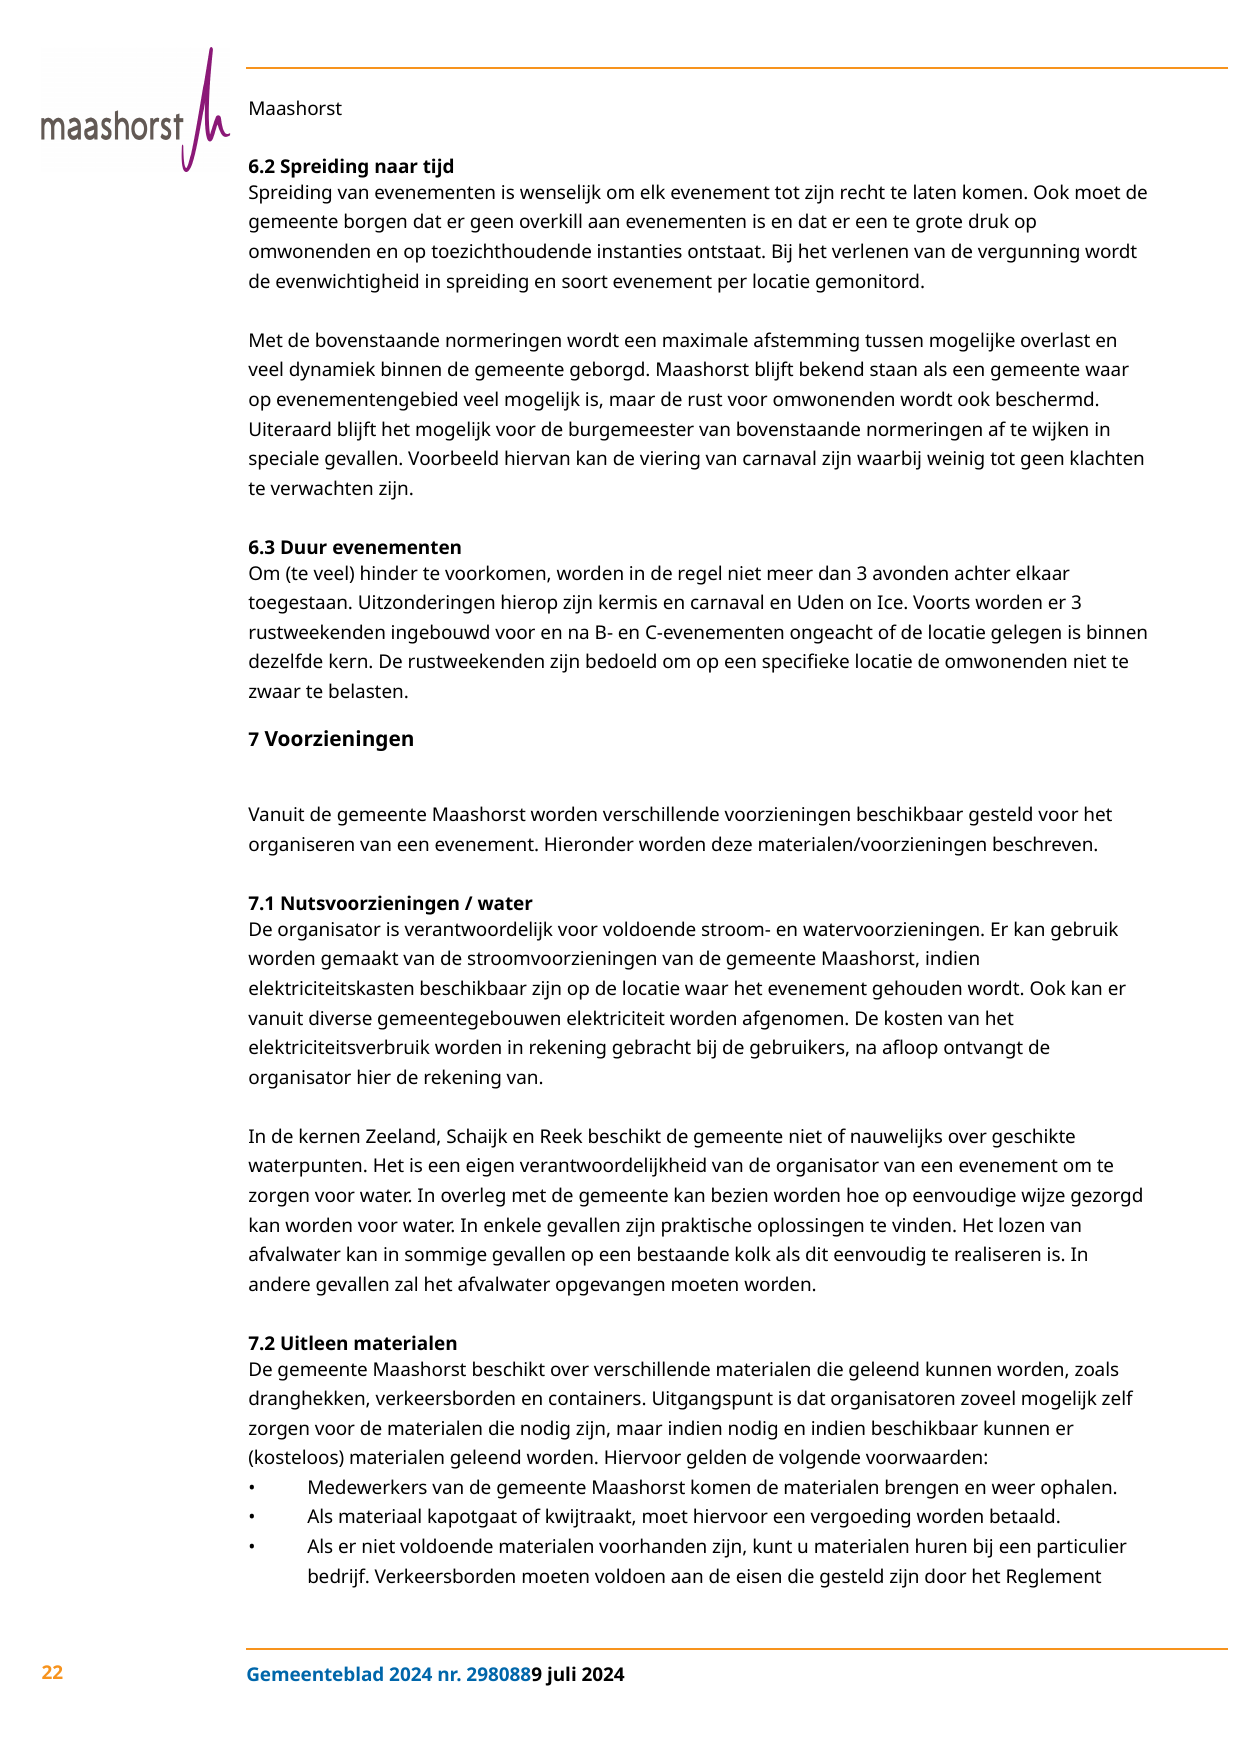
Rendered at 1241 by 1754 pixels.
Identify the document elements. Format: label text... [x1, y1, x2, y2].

text Om (te veel) hinder te voorkomen, worden in de regel niet meer dan 3 avonden achter elkaar toegestaan. Uitzonderingen hierop zijn kermis en carnaval en Uden on Ice. Voorts worden er 3 rustweekenden ingebouwd voor en na B- en C-evenementen ongeacht of de locatie gelegen is binnen dezelfde kern. De rustweekenden zijn bedoeld om op een specifieke locatie de omwonenden niet te zwaar te belasten. [248, 560, 1152, 704]
text Spreiding van evenementen is wenselijk om elk evenement tot zijn recht te laten komen. Ook moet de gemeente borgen dat er geen overkill aan evenementen is en dat er een te grote druk op omwonenden en op toezichthoudende instanties ontstaat. Bij het verlenen van de vergunning wordt de evenwichtigheid in spreiding en soort evenement per locatie gemonitord. [248, 179, 1152, 293]
list Als er niet voldoende materialen voorhanden zijn, kunt u materialen huren bij een particulier bedrijf. Verkeersborden moeten voldoen aan de eisen die gesteld zijn door het Reglement [248, 1533, 1152, 1589]
text 7 Voorzieningen [248, 724, 1152, 752]
table_cell Maashorst [248, 95, 700, 121]
list Als materiaal kapotgaat of kwijtraakt, moet hiervoor een vergoeding worden betaald. [248, 1504, 1152, 1529]
text De organisator is verantwoordelijk voor voldoende stroom- en watervoorzieningen. Er kan gebruik worden gemaakt van de stroomvoorzieningen van de gemeente Maashorst, indien elektriciteitskasten beschikbaar zijn op de locatie waar het evenement gehouden wordt. Ook kan er vanuit diverse gemeentegebouwen elektriciteit worden afgenomen. De kosten van het elektriciteitsverbruik worden in rekening gebracht bij de gebruikers, na afloop ontvangt de organisator hier de rekening van. [248, 916, 1152, 1089]
text 6.2 Spreiding naar tijd [248, 153, 1152, 179]
table_cell [700, 95, 1152, 121]
text Vanuit de gemeente Maashorst worden verschillende voorzieningen beschikbaar gesteld voor het organiseren van een evenement. Hieronder worden deze materialen/voorzieningen beschreven. [248, 801, 1152, 857]
text In de kernen Zeeland, Schaijk en Reek beschikt de gemeente niet of nauwelijks over geschikte waterpunten. Het is een eigen verantwoordelijkheid van de organisator van een evenement om te zorgen voor water. In overleg met de gemeente kan bezien worden hoe op eenvoudige wijze gezorgd kan worden voor water. In enkele gevallen zijn praktische oplossingen te vinden. Het lozen van afvalwater kan in sommige gevallen op een bestaande kolk als dit eenvoudig te realiseren is. In andere gevallen zal het afvalwater opgevangen moeten worden. [248, 1123, 1152, 1297]
text 7.1 Nutsvoorzieningen / water [248, 890, 1152, 916]
text 6.3 Duur evenementen [248, 534, 1152, 560]
text 7.2 Uitleen materialen [248, 1330, 1152, 1356]
picture [41, 47, 231, 172]
text Met de bovenstaande normeringen wordt een maximale afstemming tussen mogelijke overlast en veel dynamiek binnen de gemeente geborgd. Maashorst blijft bekend staan als een gemeente waar op evenementengebied veel mogelijk is, maar de rust voor omwonenden wordt ook beschermd. Uiteraard blijft het mogelijk voor de burgemeester van bovenstaande normeringen af te wijken in speciale gevallen. Voorbeeld hiervan kan de viering van carnaval zijn waarbij weinig tot geen klachten te verwachten zijn. [248, 327, 1152, 501]
list Medewerkers van de gemeente Maashorst komen de materialen brengen en weer ophalen. [248, 1474, 1152, 1500]
text De gemeente Maashorst beschikt over verschillende materialen die geleend kunnen worden, zoals dranghekken, verkeersborden en containers. Uitgangspunt is dat organisatoren zoveel mogelijk zelf zorgen voor de materialen die nodig zijn, maar indien nodig en indien beschikbaar kunnen er (kosteloos) materialen geleend worden. Hiervoor gelden de volgende voorwaarden: [248, 1356, 1152, 1470]
